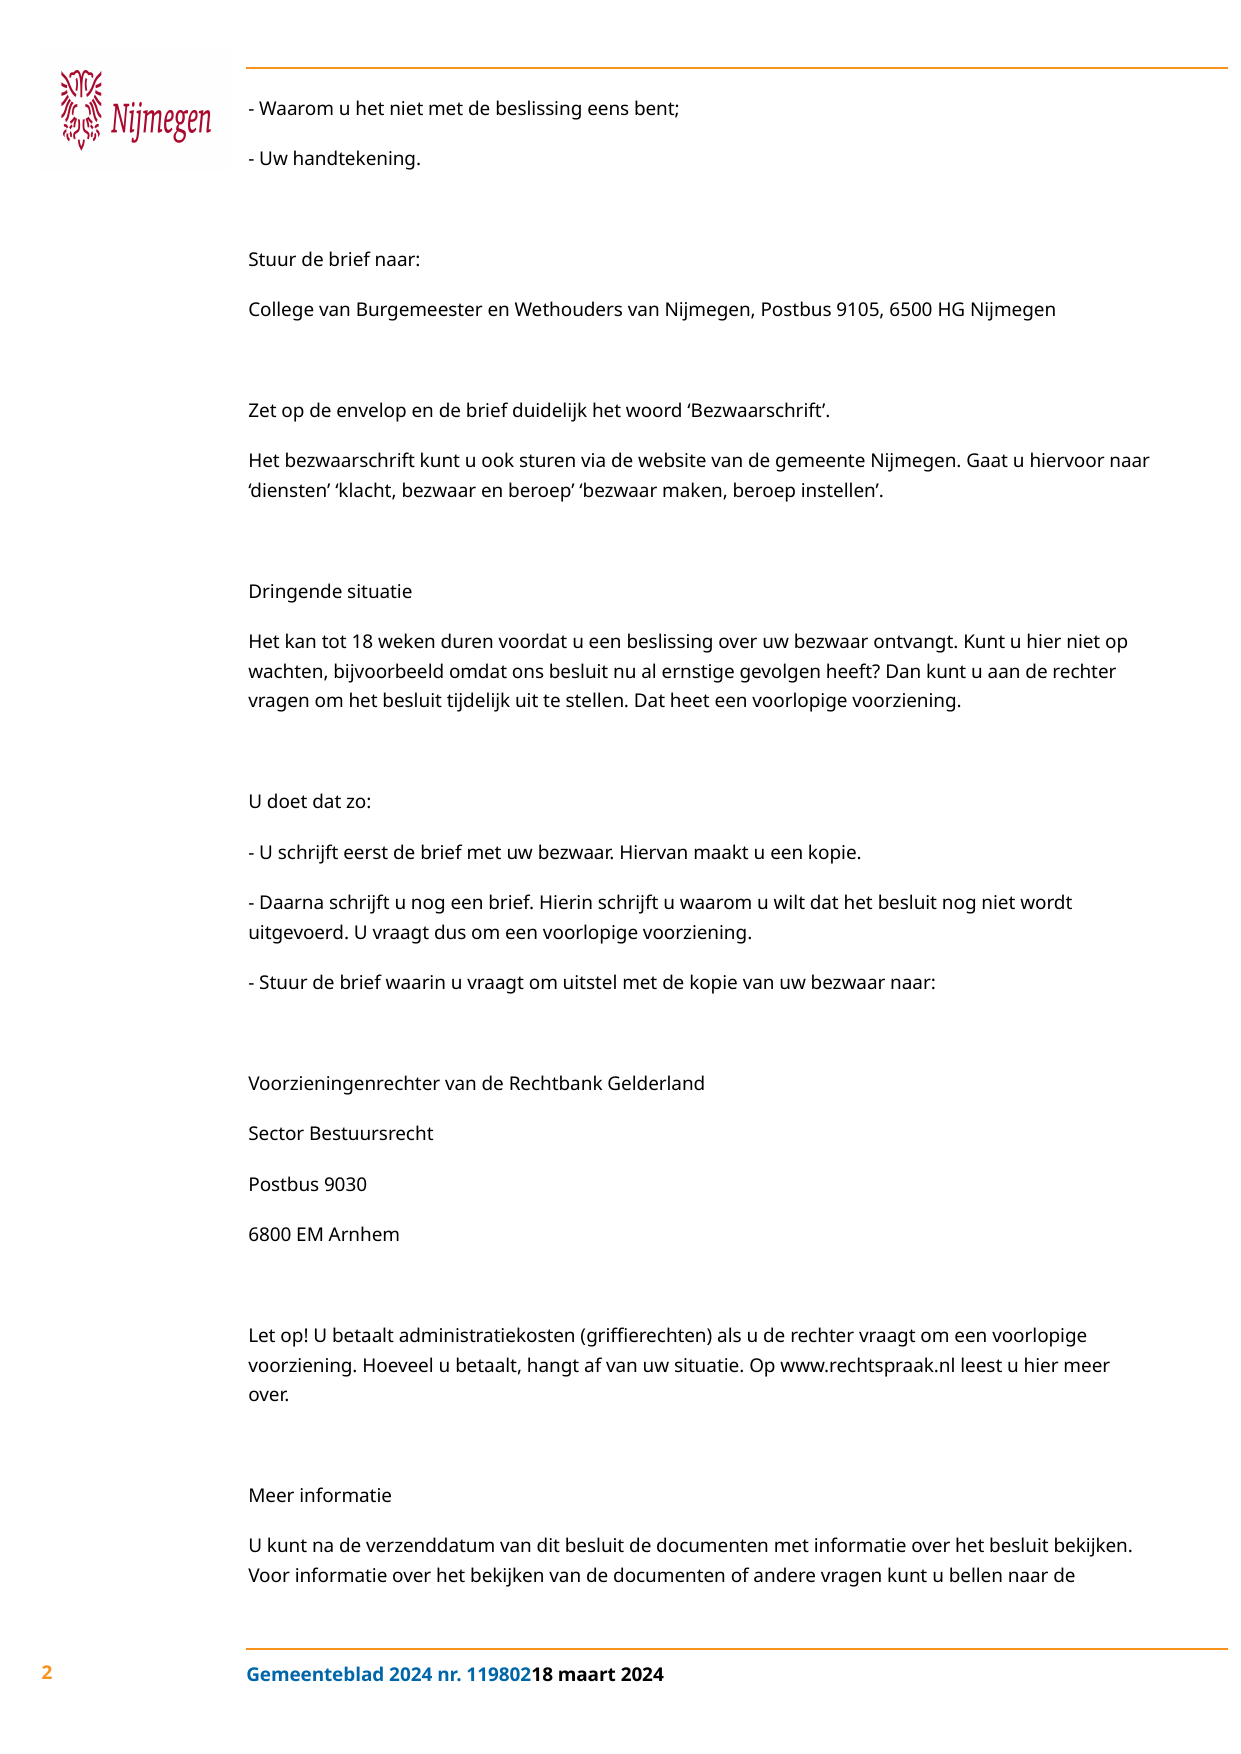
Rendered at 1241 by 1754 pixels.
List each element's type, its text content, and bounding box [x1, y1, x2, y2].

text - Waarom u het niet met de beslissing eens bent; [248, 95, 1152, 121]
text Stuur de brief naar: [248, 246, 1152, 272]
text 6800 EM Arnhem [248, 1221, 1152, 1247]
text Postbus 9030 [248, 1171, 1152, 1197]
text U doet dat zo: [248, 788, 1152, 814]
text U kunt na de verzenddatum van dit besluit de documenten met informatie over het besluit bekijken. Voor informatie over het bekijken van de documenten of andere vragen kunt u bellen naar de [248, 1533, 1152, 1588]
text Het kan tot 18 weken duren voordat u een beslissing over uw bezwaar ontvangt. Kunt u hier niet op wachten, bijvoorbeeld omdat ons besluit nu al ernstige gevolgen heeft? Dan kunt u aan de rechter vragen om het besluit tijdelijk uit te stellen. Dat heet een voorlopige voorziening. [248, 628, 1152, 713]
text - Uw handtekening. [248, 145, 1152, 171]
text Het bezwaarschrift kunt u ook sturen via de website van de gemeente Nijmegen. Gaat u hiervoor naar ‘diensten’ ‘klacht, bezwaar en beroep’ ‘bezwaar maken, beroep instellen’. [248, 448, 1152, 503]
text - Stuur de brief waarin u vraagt om uitstel met de kopie van uw bezwaar naar: [248, 969, 1152, 995]
text Meer informatie [248, 1482, 1152, 1508]
text Zet op de envelop en de brief duidelijk het woord ‘Bezwaarschrift’. [248, 397, 1152, 423]
text College van Burgemeester en Wethouders van Nijmegen, Postbus 9105, 6500 HG Nijmegen [248, 296, 1152, 322]
text Let op! U betaalt administratiekosten (griffierechten) als u de rechter vraagt om een voorlopige voorziening. Hoeveel u betaalt, hangt af van uw situatie. Op www.rechtspraak.nl leest u hier meer over. [248, 1322, 1152, 1407]
text - U schrijft eerst de brief met uw bezwaar. Hiervan maakt u een kopie. [248, 839, 1152, 865]
picture [41, 47, 231, 172]
text - Daarna schrijft u nog een brief. Hierin schrijft u waarom u wilt dat het besluit nog niet wordt uitgevoerd. U vraagt dus om een voorlopige voorziening. [248, 889, 1152, 945]
text Voorzieningenrechter van de Rechtbank Gelderland [248, 1070, 1152, 1096]
text Sector Bestuursrecht [248, 1121, 1152, 1146]
text Dringende situatie [248, 578, 1152, 604]
